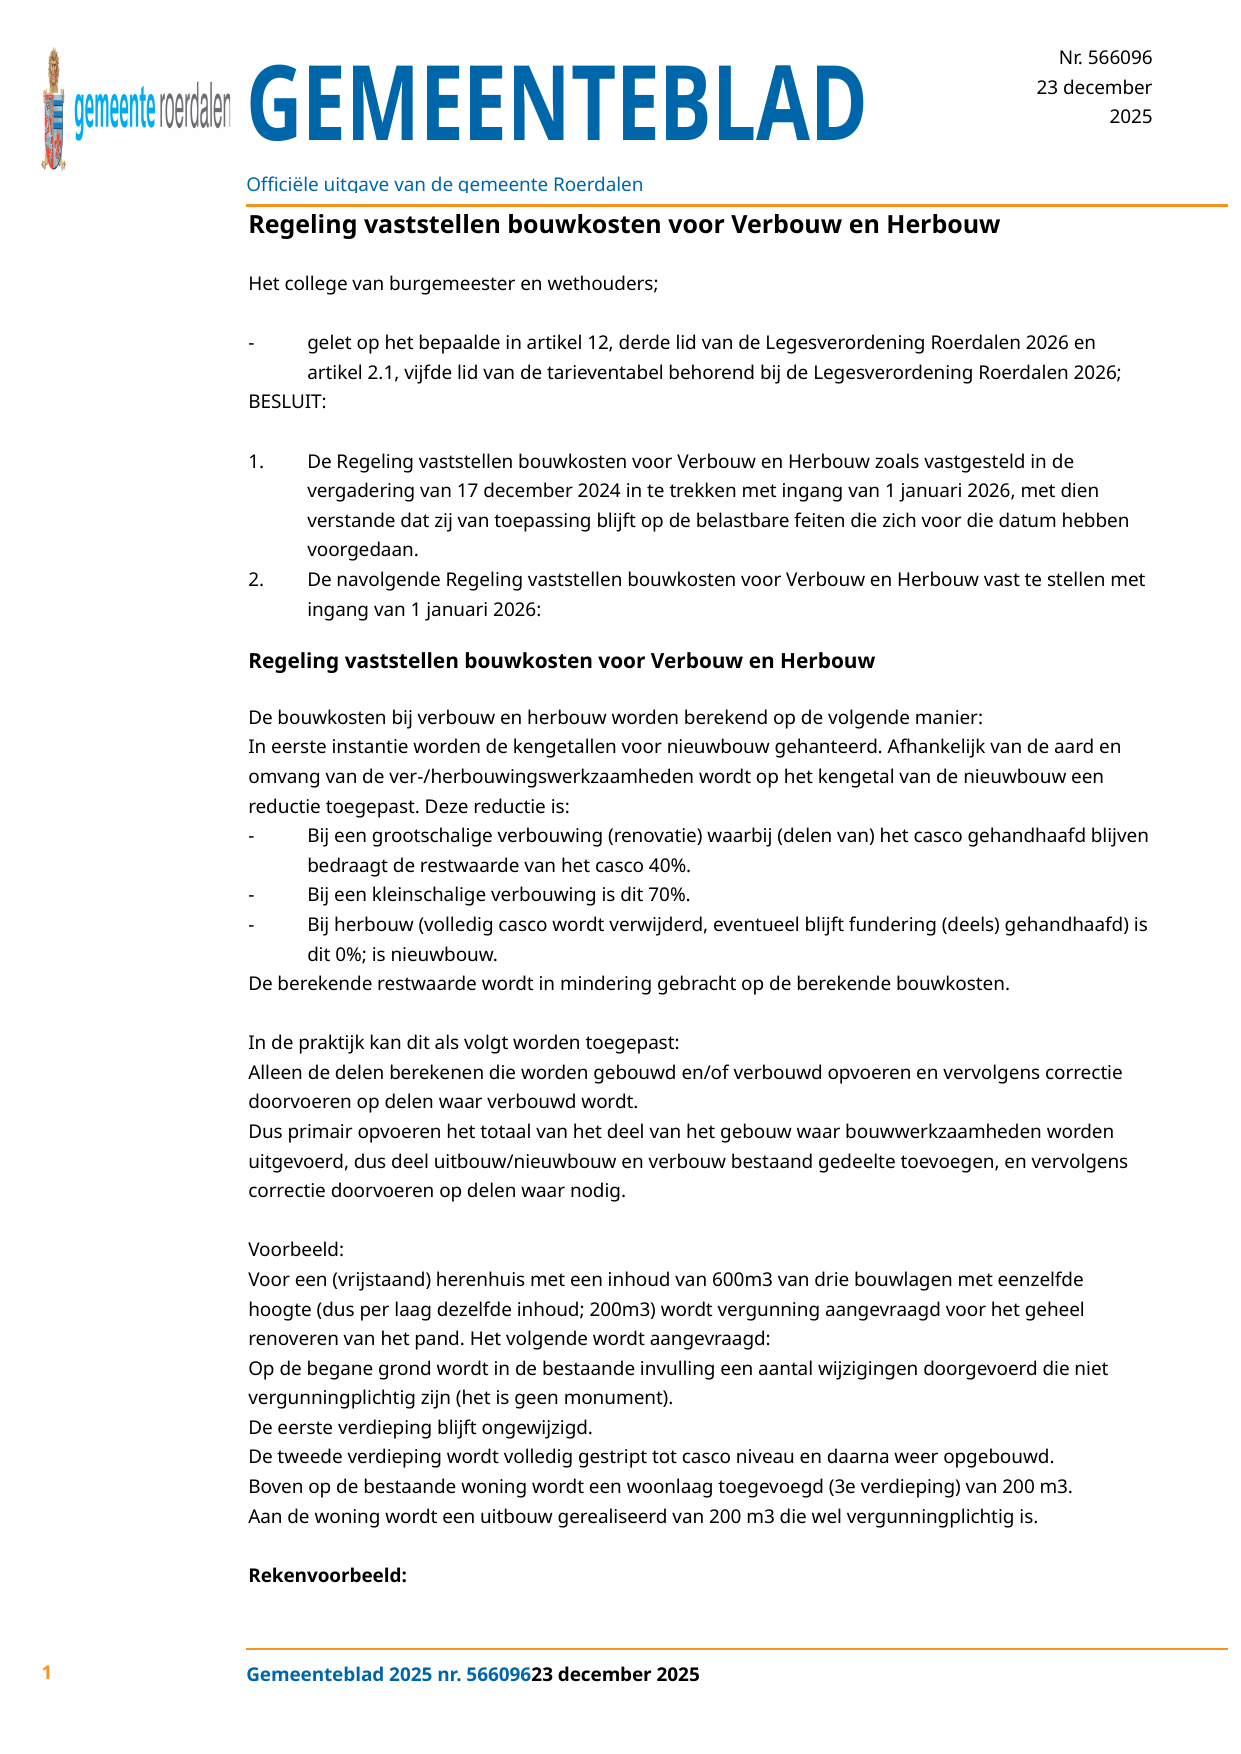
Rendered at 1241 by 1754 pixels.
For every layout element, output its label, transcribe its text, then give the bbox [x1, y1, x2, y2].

text De eerste verdieping blijft ongewijzigd. [248, 1414, 1152, 1440]
list Bij een kleinschalige verbouwing is dit 70%. [248, 882, 1152, 907]
text BESLUIT: [248, 389, 1152, 414]
text Het college van burgemeester en wethouders; [248, 270, 1152, 296]
text Alleen de delen berekenen die worden gebouwd en/of verbouwd opvoeren en vervolgens correctie doorvoeren op delen waar verbouwd wordt. [248, 1059, 1152, 1114]
text Aan de woning wordt een uitbouw gerealiseerd van 200 m3 die wel vergunningplichtig is. [248, 1503, 1152, 1529]
text Voor een (vrijstaand) herenhuis met een inhoud van 600m3 van drie bouwlagen met eenzelfde hoogte (dus per laag dezelfde inhoud; 200m3) wordt vergunning aangevraagd voor het geheel renoveren van het pand. Het volgende wordt aangevraagd: [248, 1266, 1152, 1351]
text Voorbeeld: [248, 1237, 1152, 1262]
text De bouwkosten bij verbouw en herbouw worden berekend op de volgende manier: [248, 704, 1152, 730]
list De navolgende Regeling vaststellen bouwkosten voor Verbouw en Herbouw vast te stellen met ingang van 1 januari 2026: [248, 566, 1152, 621]
text Regeling vaststellen bouwkosten voor Verbouw en Herbouw [248, 207, 1152, 241]
text Boven op de bestaande woning wordt een woonlaag toegevoegd (3e verdieping) van 200 m3. [248, 1473, 1152, 1499]
text Regeling vaststellen bouwkosten voor Verbouw en Herbouw [248, 646, 1152, 674]
list gelet op het bepaalde in artikel 12, derde lid van de Legesverordening Roerdalen 2026 en artikel 2.1, vijfde lid van de tarieventabel behorend bij de Legesverordening Roerdalen 2026; [248, 329, 1152, 385]
list De Regeling vaststellen bouwkosten voor Verbouw en Herbouw zoals vastgesteld in de vergadering van 17 december 2024 in te trekken met ingang van 1 januari 2026, met dien verstande dat zij van toepassing blijft op de belastbare feiten die zich voor die datum hebben voorgedaan. [248, 448, 1152, 562]
text Op de begane grond wordt in de bestaande invulling een aantal wijzigingen doorgevoerd die niet vergunningplichtig zijn (het is geen monument). [248, 1355, 1152, 1410]
text Rekenvoorbeeld: [248, 1562, 1152, 1588]
picture [41, 47, 231, 172]
text In de praktijk kan dit als volgt worden toegepast: [248, 1029, 1152, 1055]
list Bij een grootschalige verbouwing (renovatie) waarbij (delen van) het casco gehandhaafd blijven bedraagt de restwaarde van het casco 40%. [248, 822, 1152, 878]
list Bij herbouw (volledig casco wordt verwijderd, eventueel blijft fundering (deels) gehandhaafd) is dit 0%; is nieuwbouw. [248, 911, 1152, 967]
text De tweede verdieping wordt volledig gestript tot casco niveau en daarna weer opgebouwd. [248, 1444, 1152, 1469]
text In eerste instantie worden de kengetallen voor nieuwbouw gehanteerd. Afhankelijk van de aard en omvang van de ver-/herbouwingswerkzaamheden wordt op het kengetal van de nieuwbouw een reductie toegepast. Deze reductie is: [248, 734, 1152, 819]
text De berekende restwaarde wordt in mindering gebracht op de berekende bouwkosten. [248, 970, 1152, 996]
text Dus primair opvoeren het totaal van het deel van het gebouw waar bouwwerkzaamheden worden uitgevoerd, dus deel uitbouw/nieuwbouw en verbouw bestaand gedeelte toevoegen, en vervolgens correctie doorvoeren op delen waar nodig. [248, 1118, 1152, 1203]
